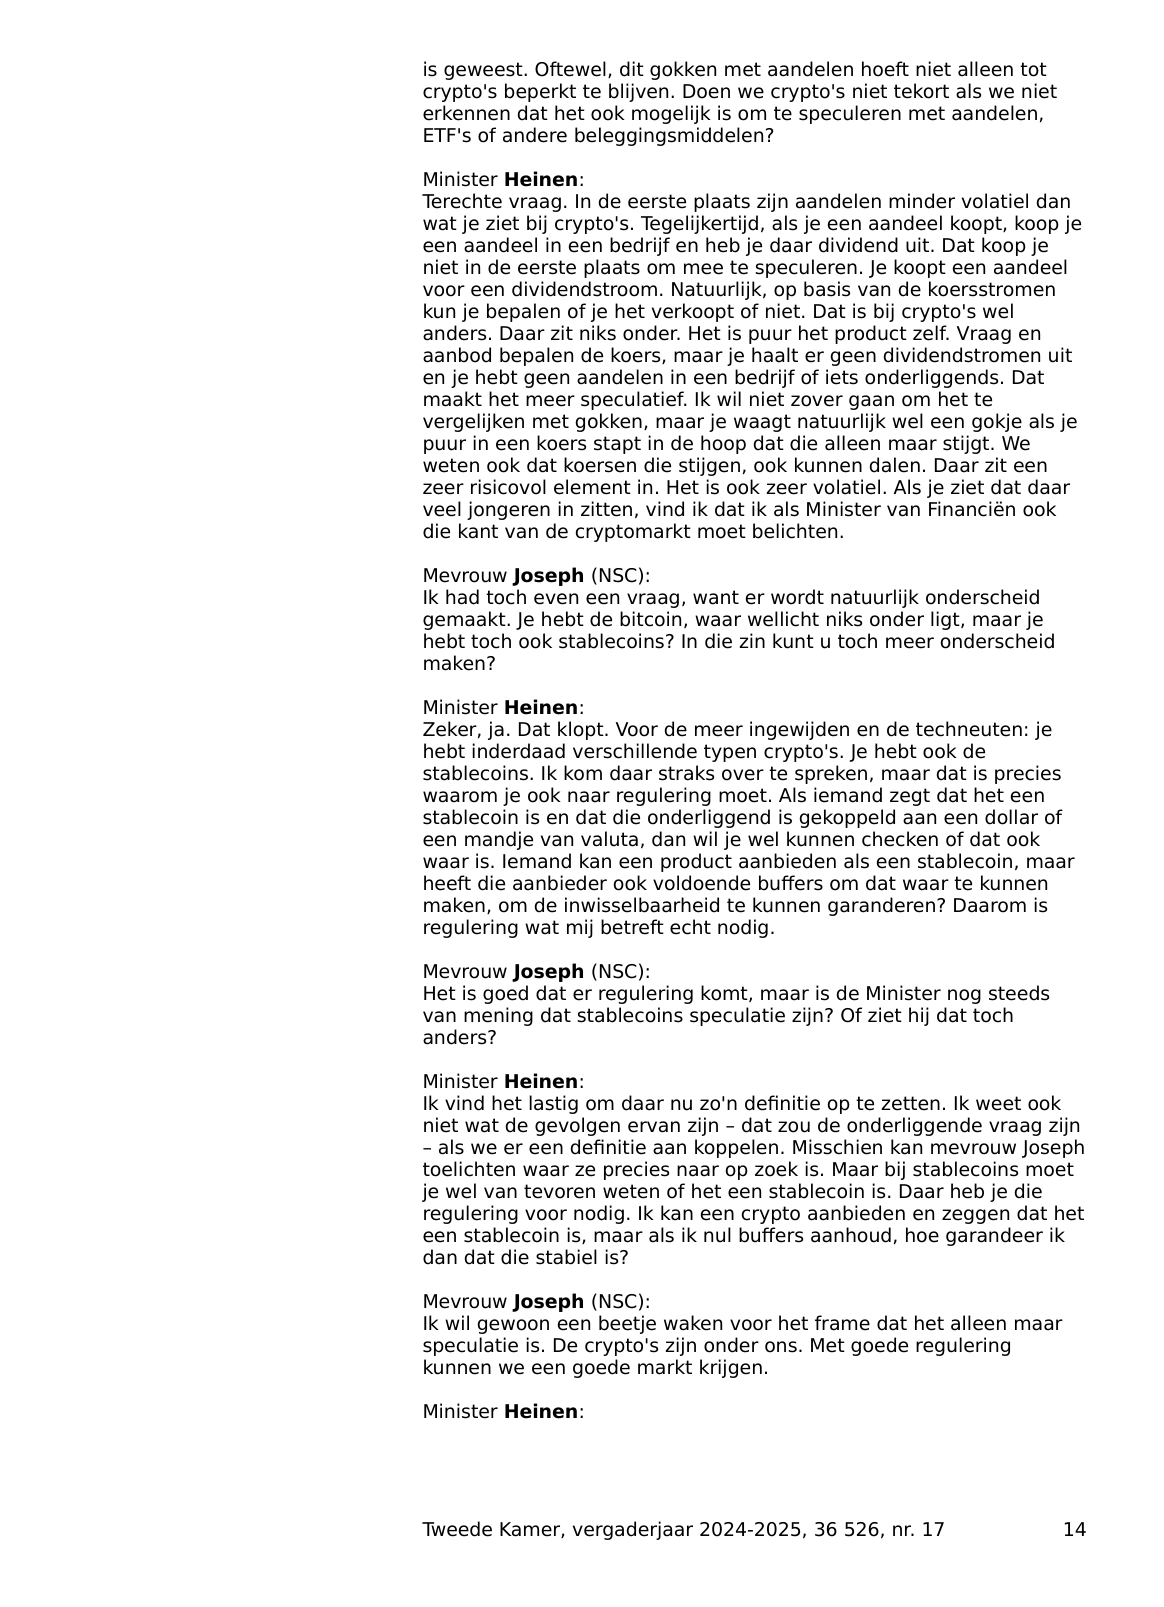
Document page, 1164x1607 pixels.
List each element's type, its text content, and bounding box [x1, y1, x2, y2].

text Mevrouw Joseph (NSC): [422, 565, 1087, 587]
text Het is goed dat er regulering komt, maar is de Minister nog steeds van mening dat stablecoins speculatie zijn? Of ziet hij dat toch anders? [422, 983, 1087, 1049]
text is geweest. Oftewel, dit gokken met aandelen hoeft niet alleen tot crypto's beperkt te blijven. Doen we crypto's niet tekort als we niet erkennen dat het ook mogelijk is om te speculeren met aandelen, ETF's of andere beleggingsmiddelen? [422, 59, 1087, 147]
text Ik wil gewoon een beetje waken voor het frame dat het alleen maar speculatie is. De crypto's zijn onder ons. Met goede regulering kunnen we een goede markt krijgen. [422, 1313, 1087, 1379]
text Ik vind het lastig om daar nu zo'n definitie op te zetten. Ik weet ook niet wat de gevolgen ervan zijn – dat zou de onderliggende vraag zijn – als we er een definitie aan koppelen. Misschien kan mevrouw Joseph toelichten waar ze precies naar op zoek is. Maar bij stablecoins moet je wel van tevoren weten of het een stablecoin is. Daar heb je die regulering voor nodig. Ik kan een crypto aanbieden en zeggen dat het een stablecoin is, maar als ik nul buffers aanhoud, hoe garandeer ik dan dat die stabiel is? [422, 1093, 1087, 1269]
text Minister Heinen: [422, 169, 1087, 191]
text Mevrouw Joseph (NSC): [422, 1291, 1087, 1313]
text Zeker, ja. Dat klopt. Voor de meer ingewijden en de techneuten: je hebt inderdaad verschillende typen crypto's. Je hebt ook de stablecoins. Ik kom daar straks over te spreken, maar dat is precies waarom je ook naar regulering moet. Als iemand zegt dat het een stablecoin is en dat die onderliggend is gekoppeld aan een dollar of een mandje van valuta, dan wil je wel kunnen checken of dat ook waar is. Iemand kan een product aanbieden als een stablecoin, maar heeft die aanbieder ook voldoende buffers om dat waar te kunnen maken, om de inwisselbaarheid te kunnen garanderen? Daarom is regulering wat mij betreft echt nodig. [422, 719, 1087, 939]
text Minister Heinen: [422, 1071, 1087, 1093]
text Minister Heinen: [422, 697, 1087, 719]
text Mevrouw Joseph (NSC): [422, 961, 1087, 983]
text Terechte vraag. In de eerste plaats zijn aandelen minder volatiel dan wat je ziet bij crypto's. Tegelijkertijd, als je een aandeel koopt, koop je een aandeel in een bedrijf en heb je daar dividend uit. Dat koop je niet in de eerste plaats om mee te speculeren. Je koopt een aandeel voor een dividendstroom. Natuurlijk, op basis van de koersstromen kun je bepalen of je het verkoopt of niet. Dat is bij crypto's wel anders. Daar zit niks onder. Het is puur het product zelf. Vraag en aanbod bepalen de koers, maar je haalt er geen dividendstromen uit en je hebt geen aandelen in een bedrijf of iets onderliggends. Dat maakt het meer speculatief. Ik wil niet zover gaan om het te vergelijken met gokken, maar je waagt natuurlijk wel een gokje als je puur in een koers stapt in de hoop dat die alleen maar stijgt. We weten ook dat koersen die stijgen, ook kunnen dalen. Daar zit een zeer risicovol element in. Het is ook zeer volatiel. Als je ziet dat daar veel jongeren in zitten, vind ik dat ik als Minister van Financiën ook die kant van de cryptomarkt moet belichten. [422, 191, 1087, 543]
text Minister Heinen: [422, 1401, 1087, 1423]
text Ik had toch even een vraag, want er wordt natuurlijk onderscheid gemaakt. Je hebt de bitcoin, waar wellicht niks onder ligt, maar je hebt toch ook stablecoins? In die zin kunt u toch meer onderscheid maken? [422, 587, 1087, 675]
